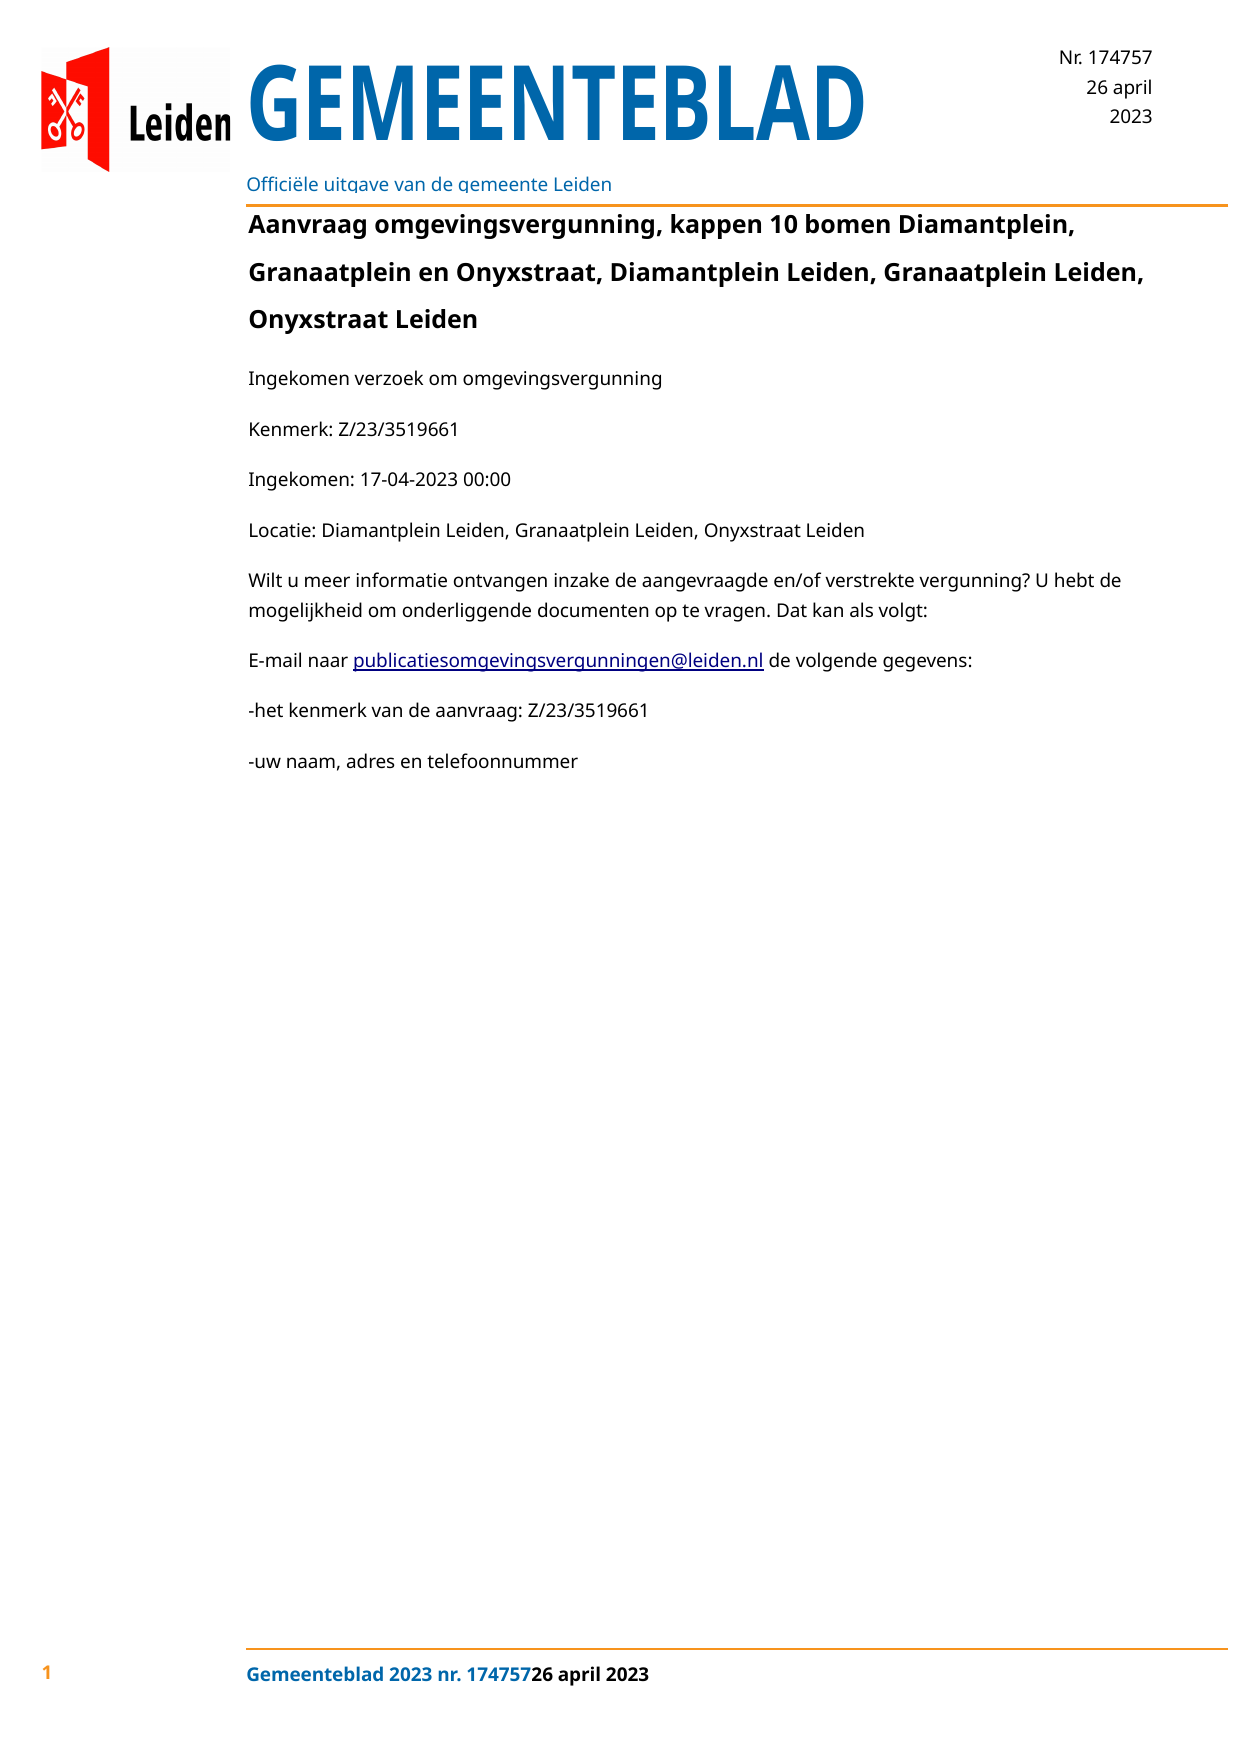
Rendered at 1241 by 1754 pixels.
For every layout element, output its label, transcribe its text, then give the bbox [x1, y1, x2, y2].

text -uw naam, adres en telefoonnummer [248, 748, 1152, 774]
text -het kenmerk van de aanvraag: Z/23/3519661 [248, 698, 1152, 723]
text Kenmerk: Z/23/3519661 [248, 416, 1152, 442]
text Aanvraag omgevingsvergunning, kappen 10 bomen Diamantplein, Granaatplein en Onyxstraat, Diamantplein Leiden, Granaatplein Leiden, Onyxstraat Leiden [248, 207, 1152, 336]
text Ingekomen verzoek om omgevingsvergunning [248, 366, 1152, 391]
text Wilt u meer informatie ontvangen inzake de aangevraagde en/of verstrekte vergunning? U hebt de mogelijkheid om onderliggende documenten op te vragen. Dat kan als volgt: [248, 567, 1152, 622]
picture [41, 47, 231, 172]
text E-mail naar publicatiesomgevingsvergunningen@leiden.nl de volgende gegevens: [248, 647, 1152, 673]
text Locatie: Diamantplein Leiden, Granaatplein Leiden, Onyxstraat Leiden [248, 517, 1152, 542]
text Ingekomen: 17-04-2023 00:00 [248, 466, 1152, 492]
